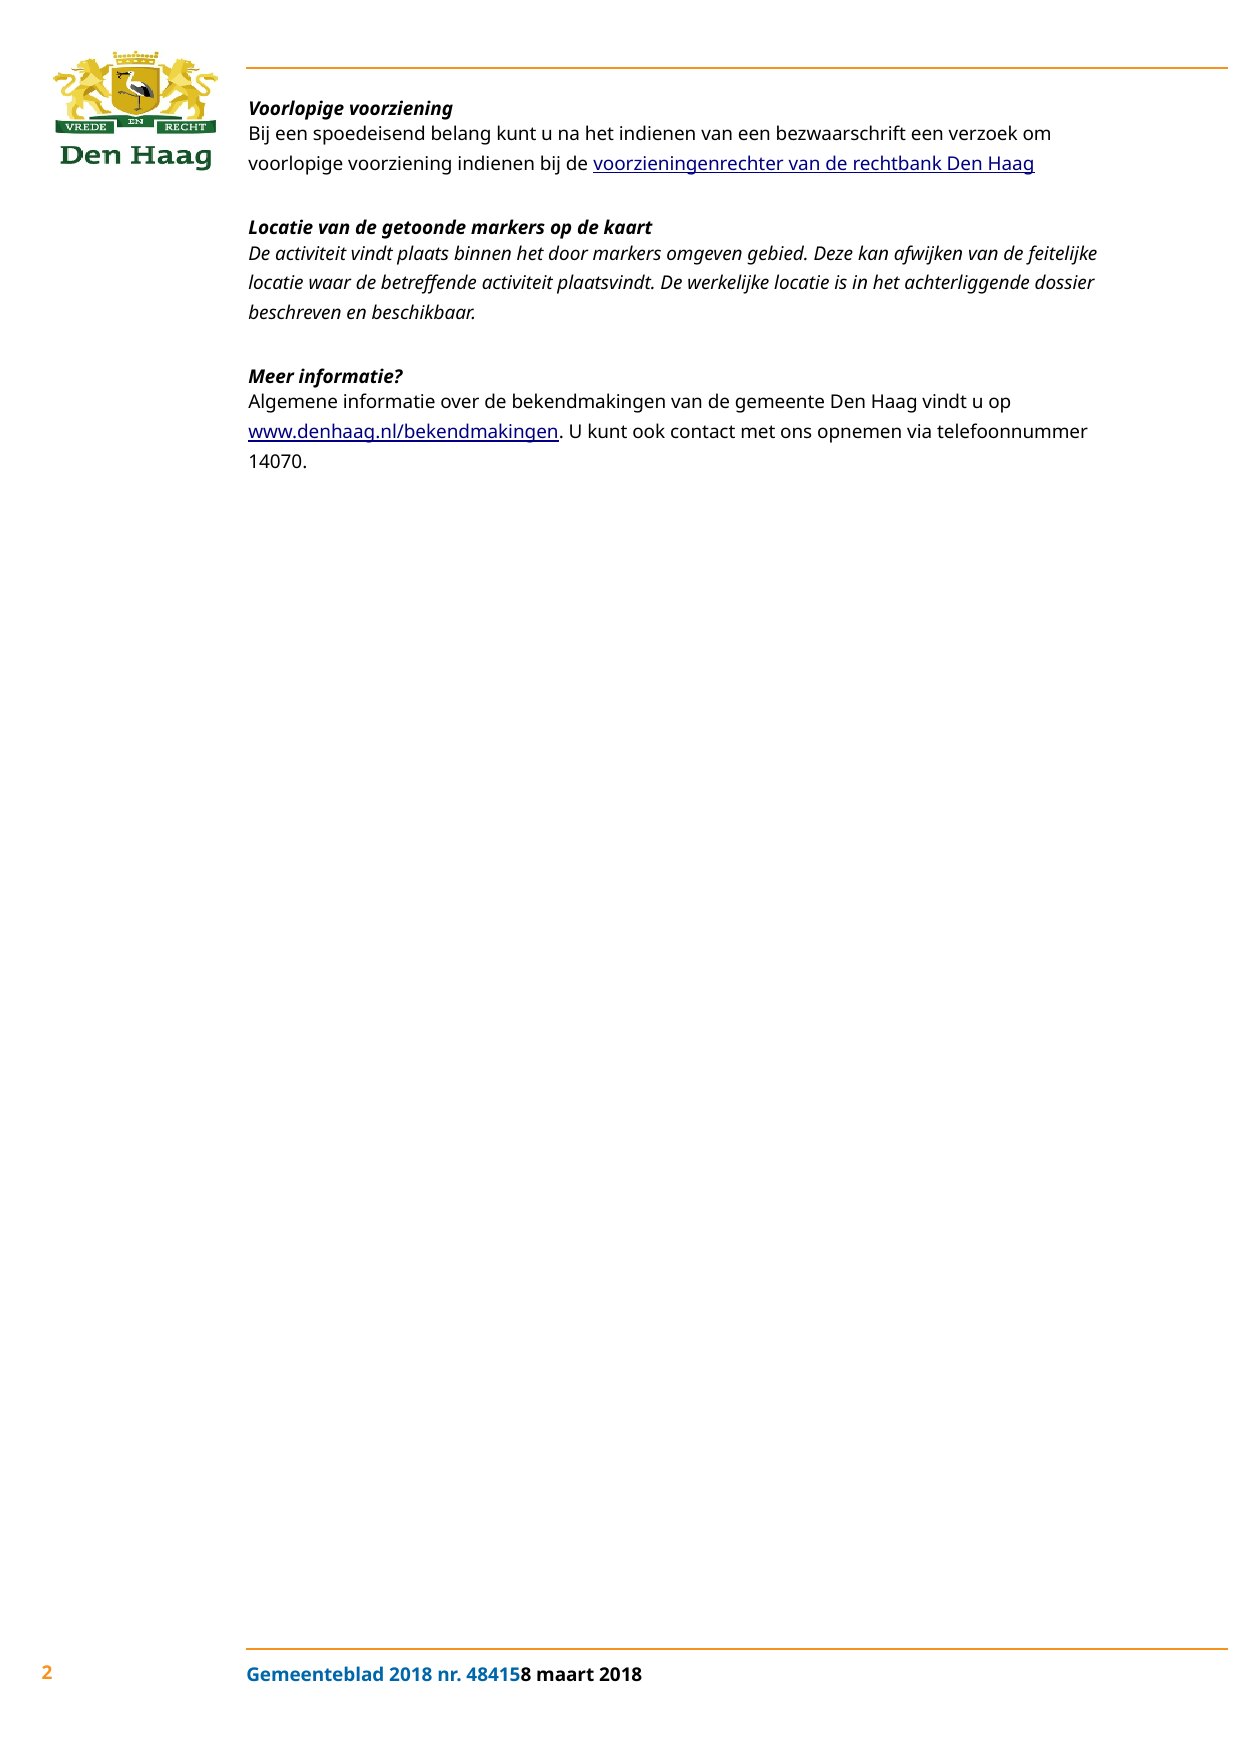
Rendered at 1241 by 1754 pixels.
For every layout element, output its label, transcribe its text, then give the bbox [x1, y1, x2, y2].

text Locatie van de getoonde markers op de kaart [248, 214, 1152, 240]
picture [41, 47, 231, 172]
text Voorlopige voorziening [248, 95, 1152, 121]
text Bij een spoedeisend belang kunt u na het indienen van een bezwaarschrift een verzoek om voorlopige voorziening indienen bij de voorzieningenrechter van de rechtbank Den Haag [248, 121, 1152, 176]
text Meer informatie? [248, 363, 1152, 389]
text Algemene informatie over de bekendmakingen van de gemeente Den Haag vindt u op www.denhaag.nl/bekendmakingen. U kunt ook contact met ons opnemen via telefoonnummer 14070. [248, 389, 1152, 473]
text De activiteit vindt plaats binnen het door markers omgeven gebied. Deze kan afwijken van de feitelijke locatie waar de betreffende activiteit plaatsvindt. De werkelijke locatie is in het achterliggende dossier beschreven en beschikbaar. [248, 240, 1152, 325]
